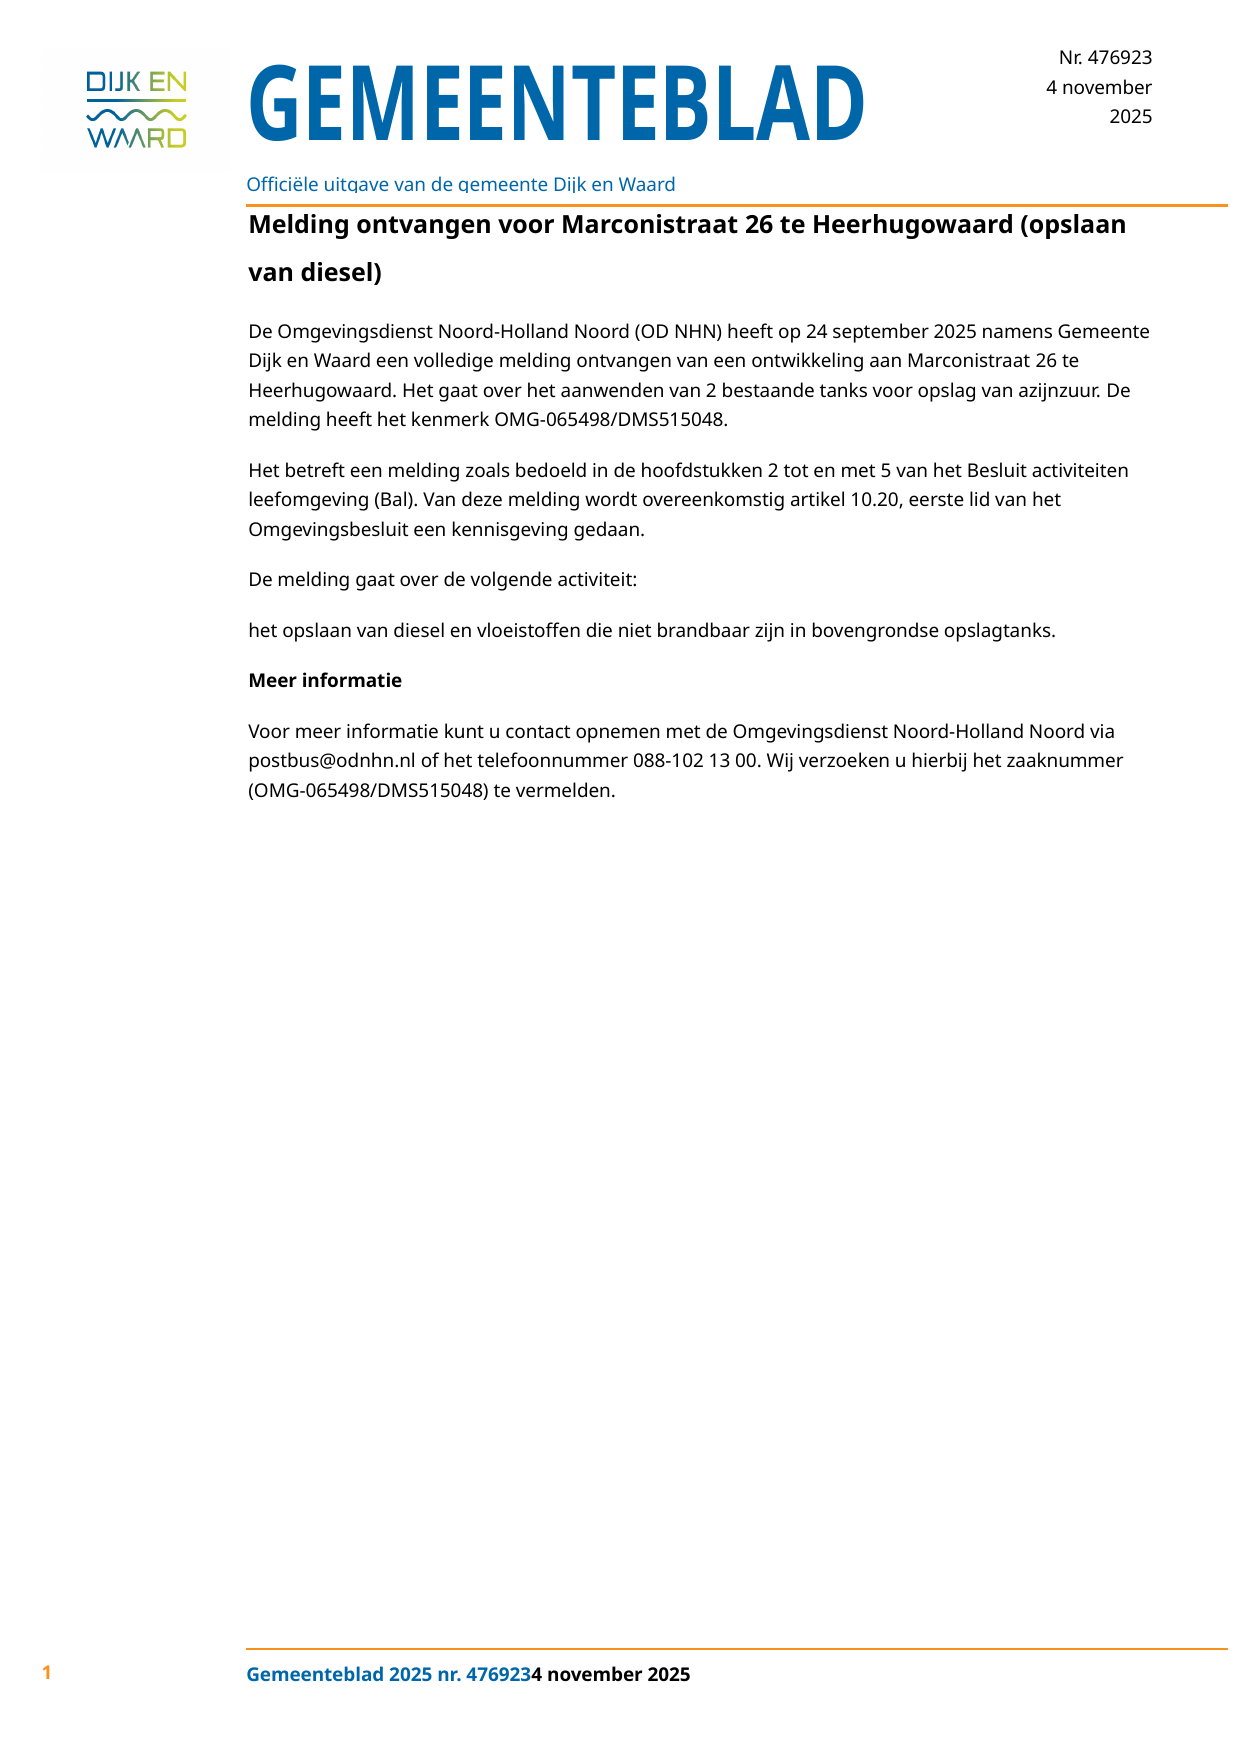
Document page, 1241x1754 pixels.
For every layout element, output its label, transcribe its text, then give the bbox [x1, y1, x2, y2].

text De melding gaat over de volgende activiteit: [248, 567, 1152, 592]
text Voor meer informatie kunt u contact opnemen met de Omgevingsdienst Noord-Holland Noord via postbus@odnhn.nl of het telefoonnummer 088-102 13 00. Wij verzoeken u hierbij het zaaknummer (OMG-065498/DMS515048) te vermelden. [248, 718, 1152, 803]
text Het betreft een melding zoals bedoeld in de hoofdstukken 2 tot en met 5 van het Besluit activiteiten leefomgeving (Bal). Van deze melding wordt overeenkomstig artikel 10.20, eerste lid van het Omgevingsbesluit een kennisgeving gedaan. [248, 457, 1152, 542]
picture [41, 47, 231, 172]
text Meer informatie [248, 667, 1152, 693]
text het opslaan van diesel en vloeistoffen die niet brandbaar zijn in bovengrondse opslagtanks. [248, 617, 1152, 643]
text De Omgevingsdienst Noord-Holland Noord (OD NHN) heeft op 24 september 2025 namens Gemeente Dijk en Waard een volledige melding ontvangen van een ontwikkeling aan Marconistraat 26 te Heerhugowaard. Het gaat over het aanwenden van 2 bestaande tanks voor opslag van azijnzuur. De melding heeft het kenmerk OMG-065498/DMS515048. [248, 318, 1152, 432]
text Melding ontvangen voor Marconistraat 26 te Heerhugowaard (opslaan van diesel) [248, 207, 1152, 288]
